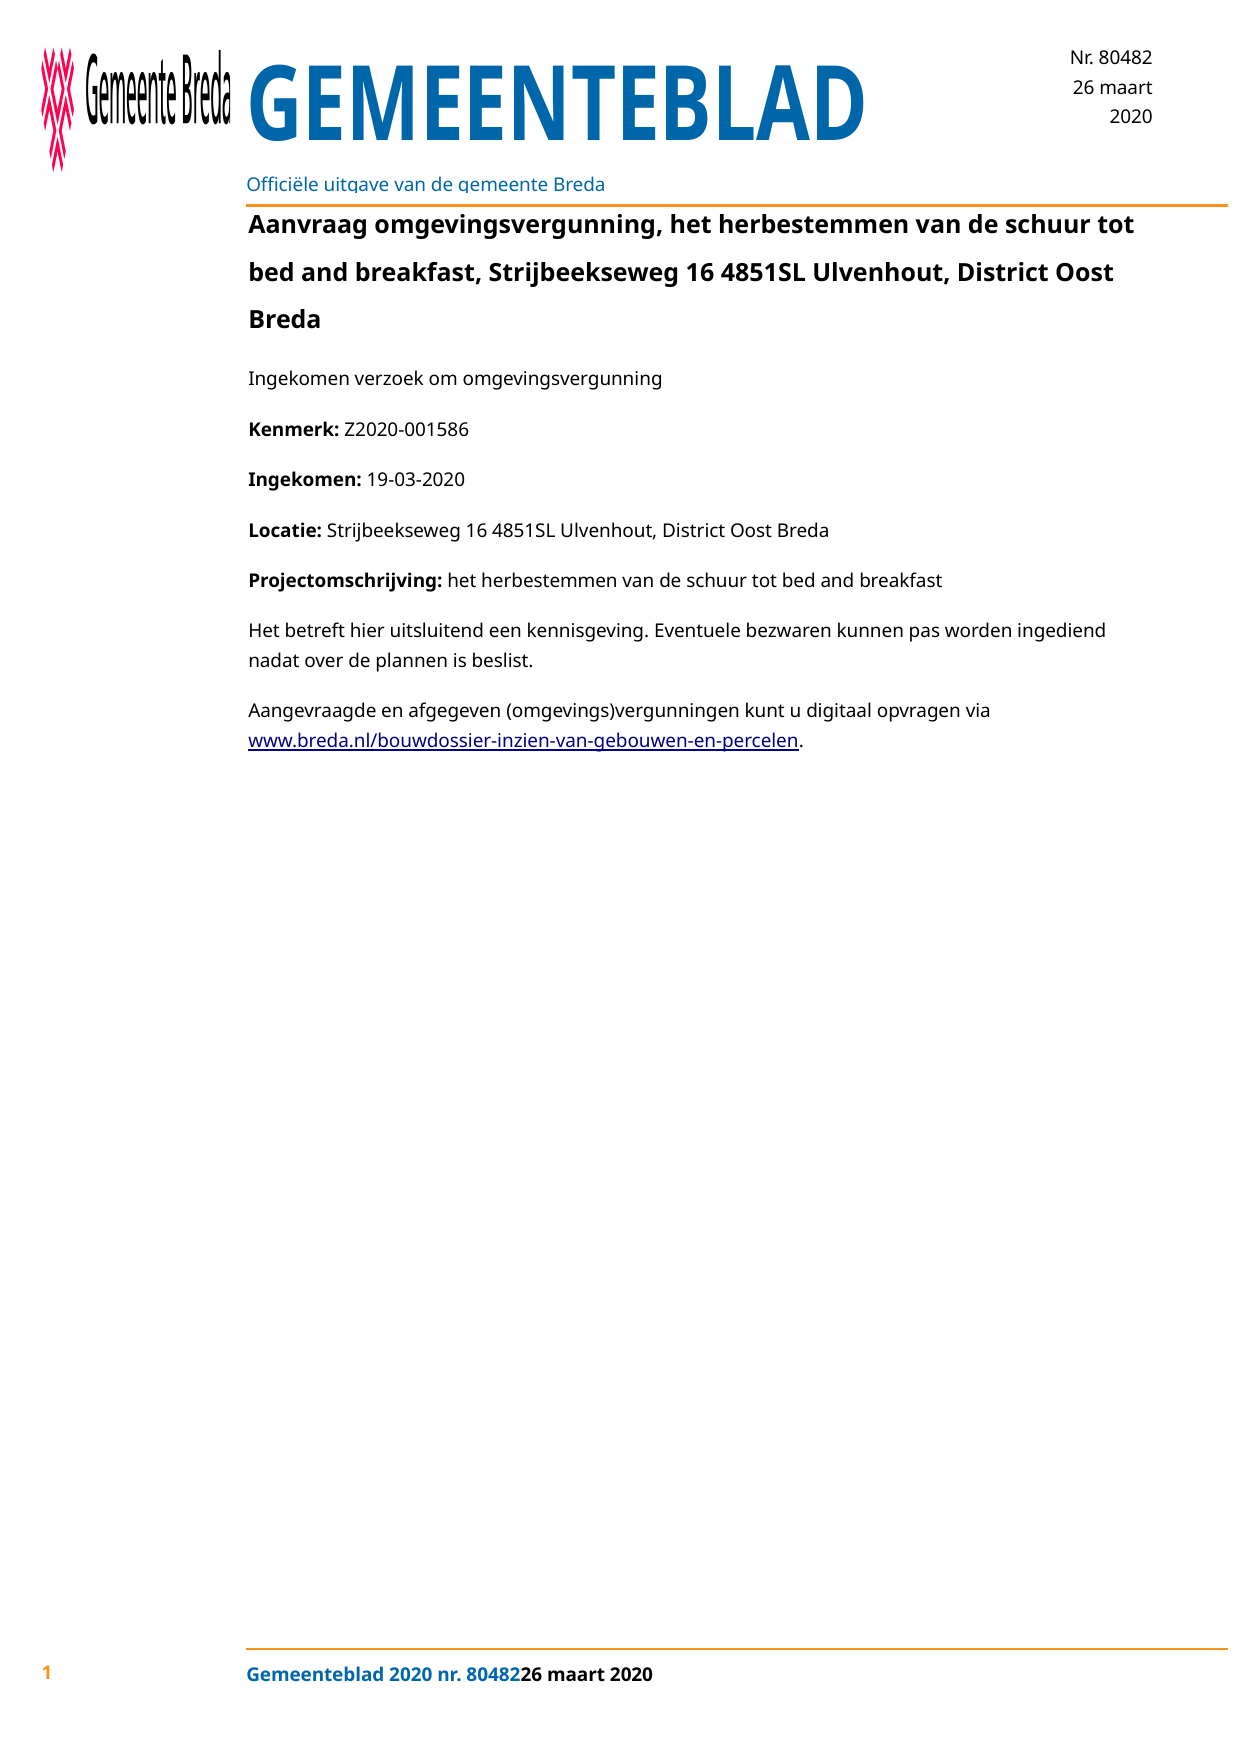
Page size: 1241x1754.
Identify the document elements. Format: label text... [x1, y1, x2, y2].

text Kenmerk: Z2020-001586 [248, 416, 1152, 442]
text Ingekomen: 19-03-2020 [248, 466, 1152, 492]
text Aangevraagde en afgegeven (omgevings)vergunningen kunt u digitaal opvragen via www.breda.nl/bouwdossier-inzien-van-gebouwen-en-percelen. [248, 698, 1152, 753]
text Locatie: Strijbeekseweg 16 4851SL Ulvenhout, District Oost Breda [248, 517, 1152, 542]
text Projectomschrijving: het herbestemmen van de schuur tot bed and breakfast [248, 567, 1152, 593]
text Het betreft hier uitsluitend een kennisgeving. Eventuele bezwaren kunnen pas worden ingediend nadat over de plannen is beslist. [248, 618, 1152, 673]
text Ingekomen verzoek om omgevingsvergunning [248, 366, 1152, 391]
text Aanvraag omgevingsvergunning, het herbestemmen van de schuur tot bed and breakfast, Strijbeekseweg 16 4851SL Ulvenhout, District Oost Breda [248, 207, 1152, 336]
picture [41, 47, 231, 172]
